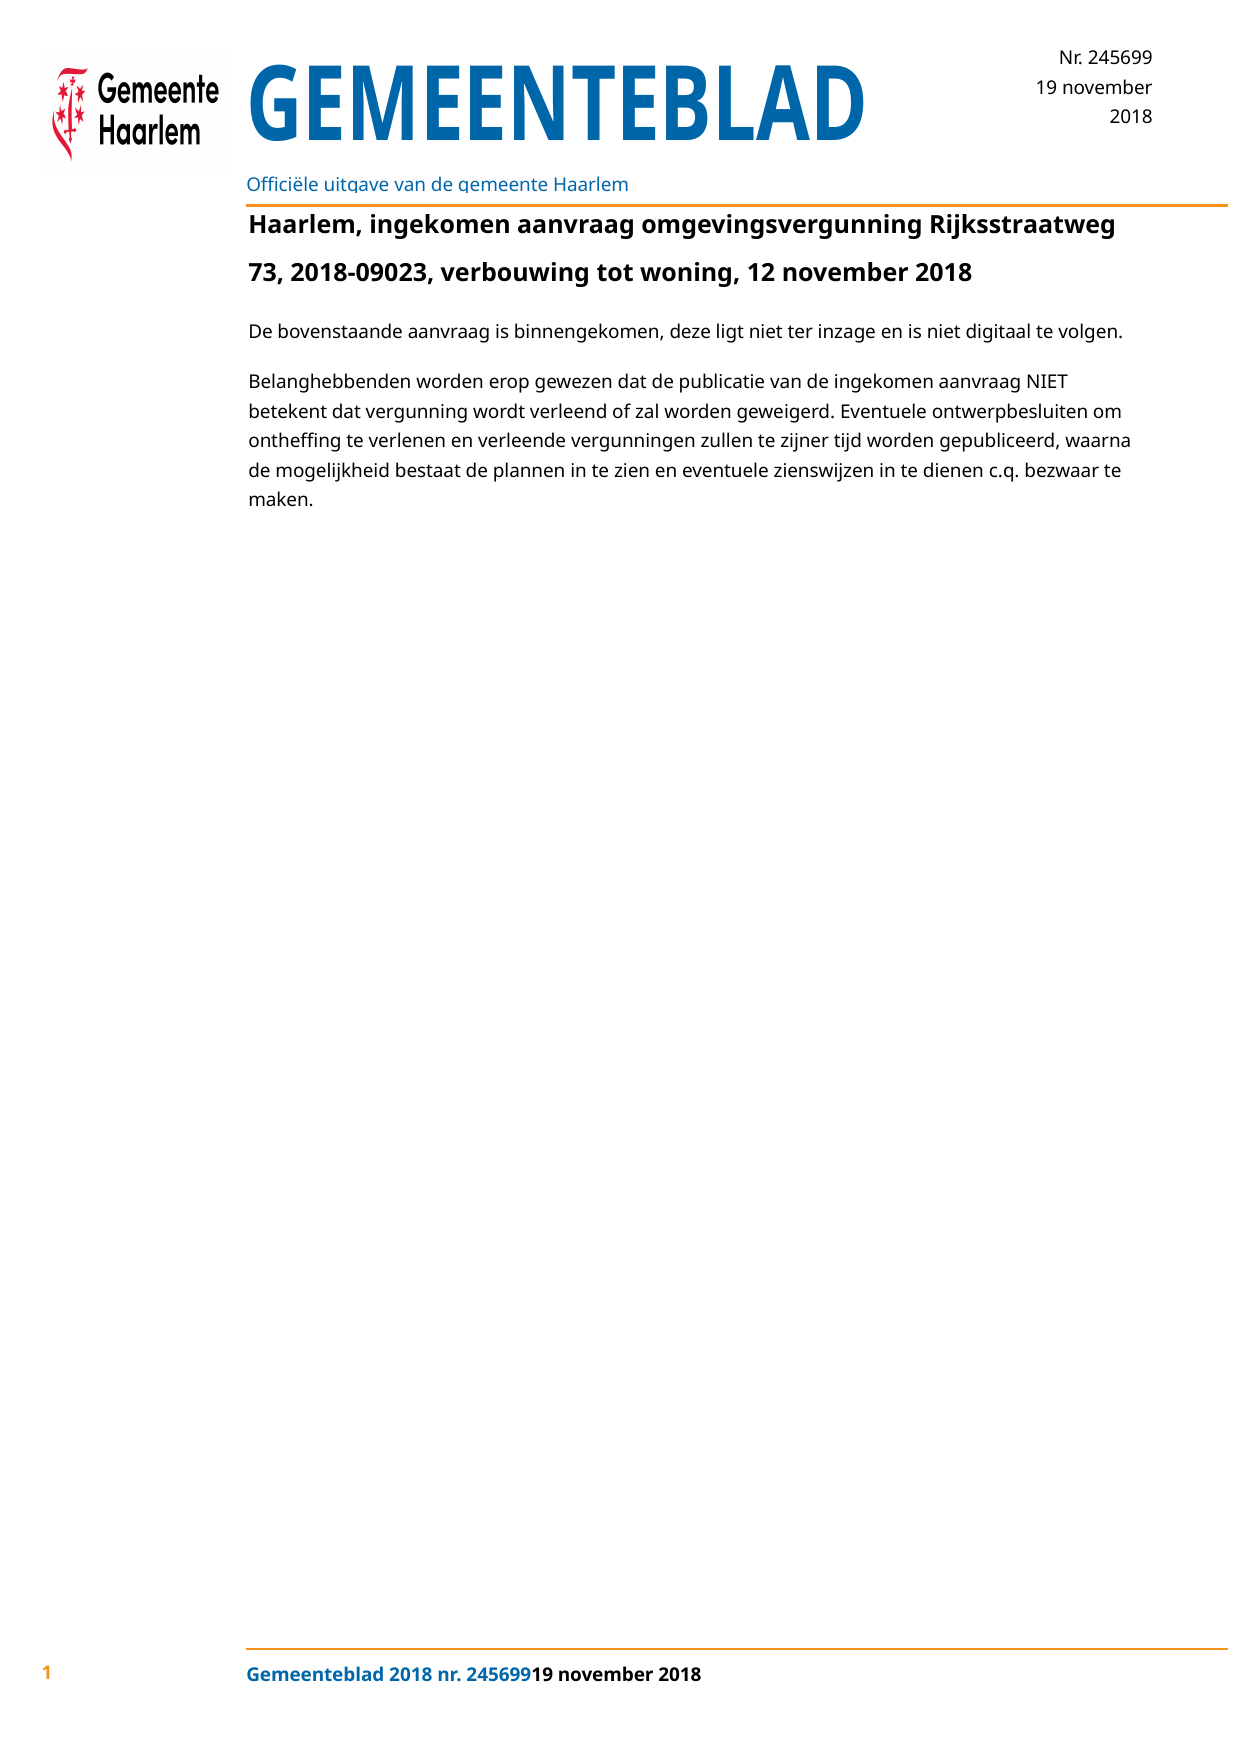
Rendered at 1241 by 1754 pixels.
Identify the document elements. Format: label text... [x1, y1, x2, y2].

text Haarlem, ingekomen aanvraag omgevingsvergunning Rijksstraatweg 73, 2018-09023, verbouwing tot woning, 12 november 2018 [248, 207, 1152, 288]
text Belanghebbenden worden erop gewezen dat de publicatie van de ingekomen aanvraag NIET betekent dat vergunning wordt verleend of zal worden geweigerd. Eventuele ontwerpbesluiten om ontheffing te verlenen en verleende vergunningen zullen te zijner tijd worden gepubliceerd, waarna de mogelijkheid bestaat de plannen in te zien en eventuele zienswijzen in te dienen c.q. bezwaar te maken. [248, 368, 1152, 512]
picture [41, 47, 231, 172]
text De bovenstaande aanvraag is binnengekomen, deze ligt niet ter inzage en is niet digitaal te volgen. [248, 318, 1152, 344]
